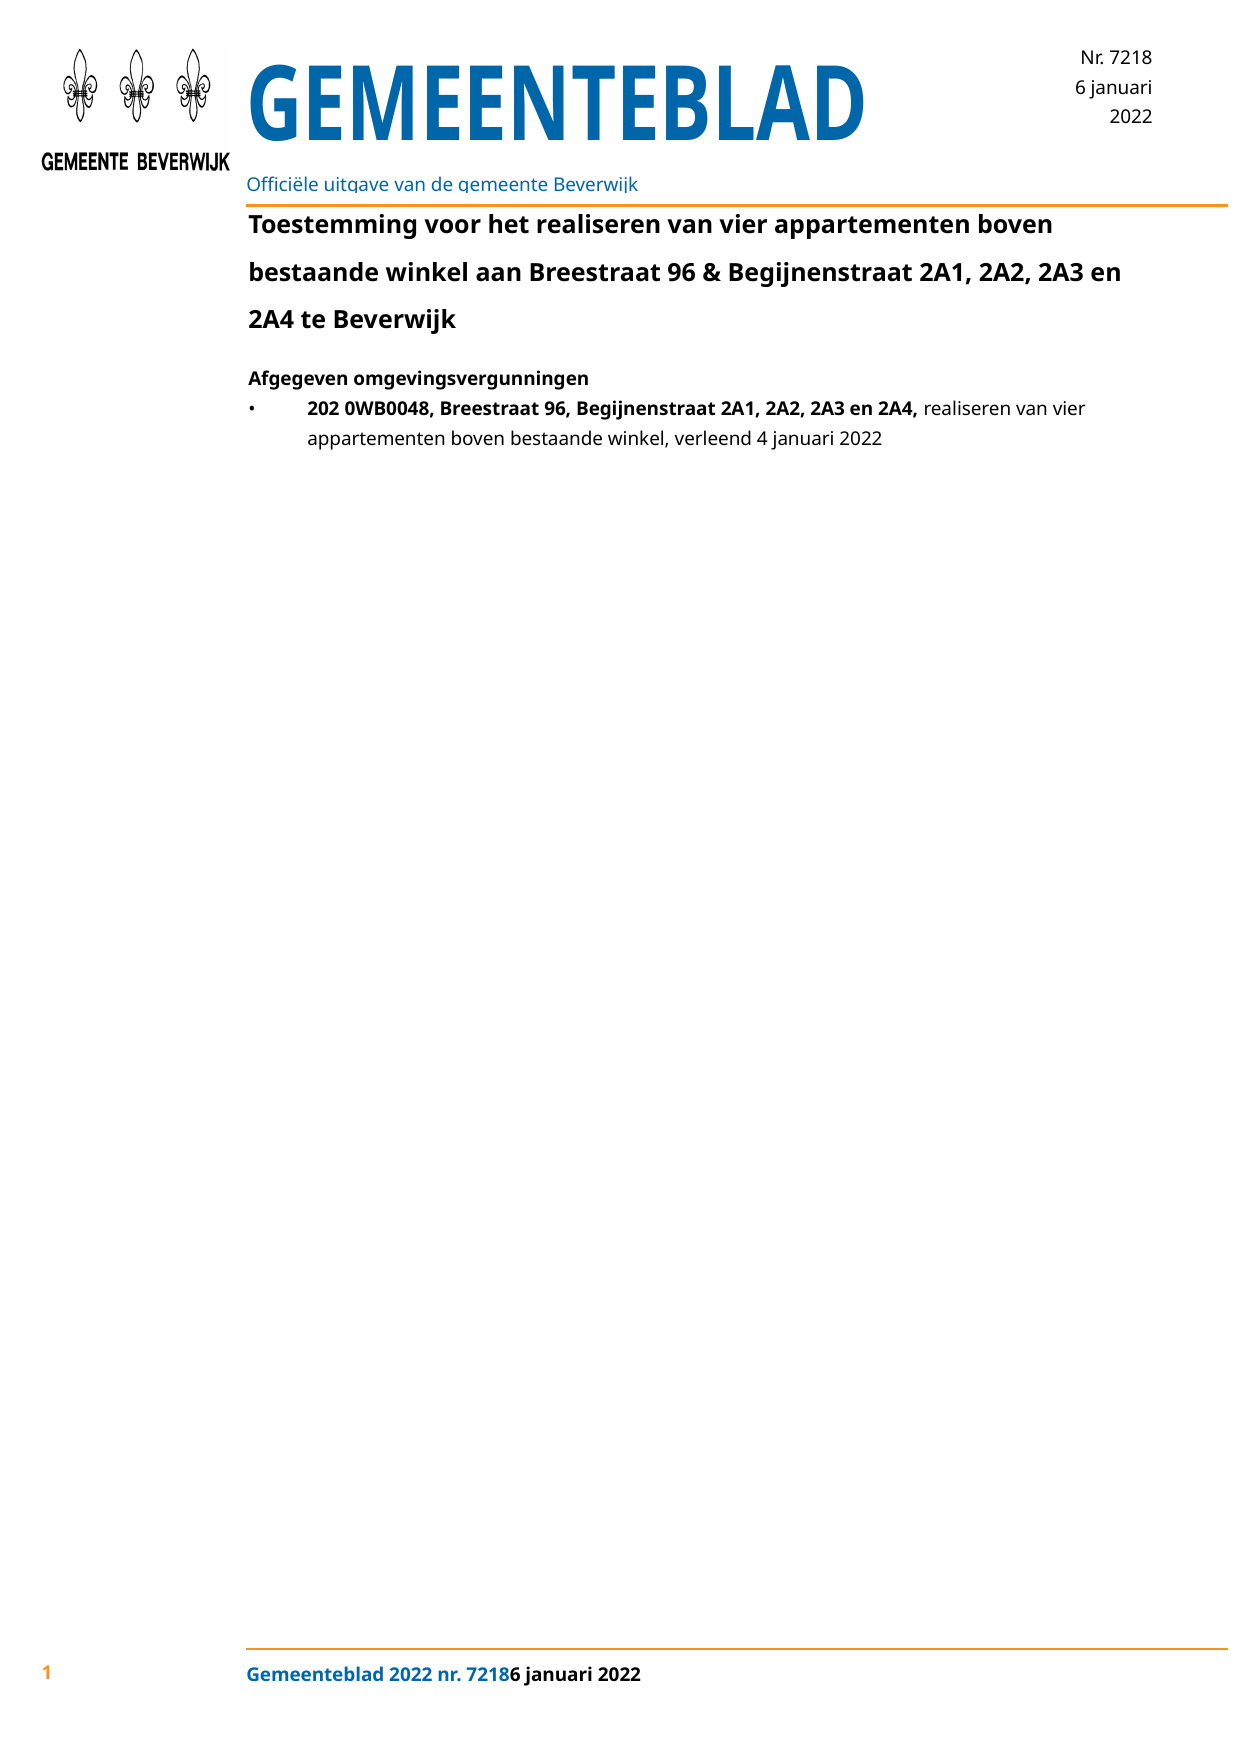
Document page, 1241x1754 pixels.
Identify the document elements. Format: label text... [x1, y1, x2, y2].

list 202 0WB0048, Breestraat 96, Begijnenstraat 2A1, 2A2, 2A3 en 2A4, realiseren van vier appartementen boven bestaande winkel, verleend 4 januari 2022 [248, 395, 1152, 450]
text Toestemming voor het realiseren van vier appartementen boven bestaande winkel aan Breestraat 96 & Begijnenstraat 2A1, 2A2, 2A3 en 2A4 te Beverwijk [248, 207, 1152, 336]
picture [41, 47, 231, 172]
text Afgegeven omgevingsvergunningen [248, 366, 1152, 391]
